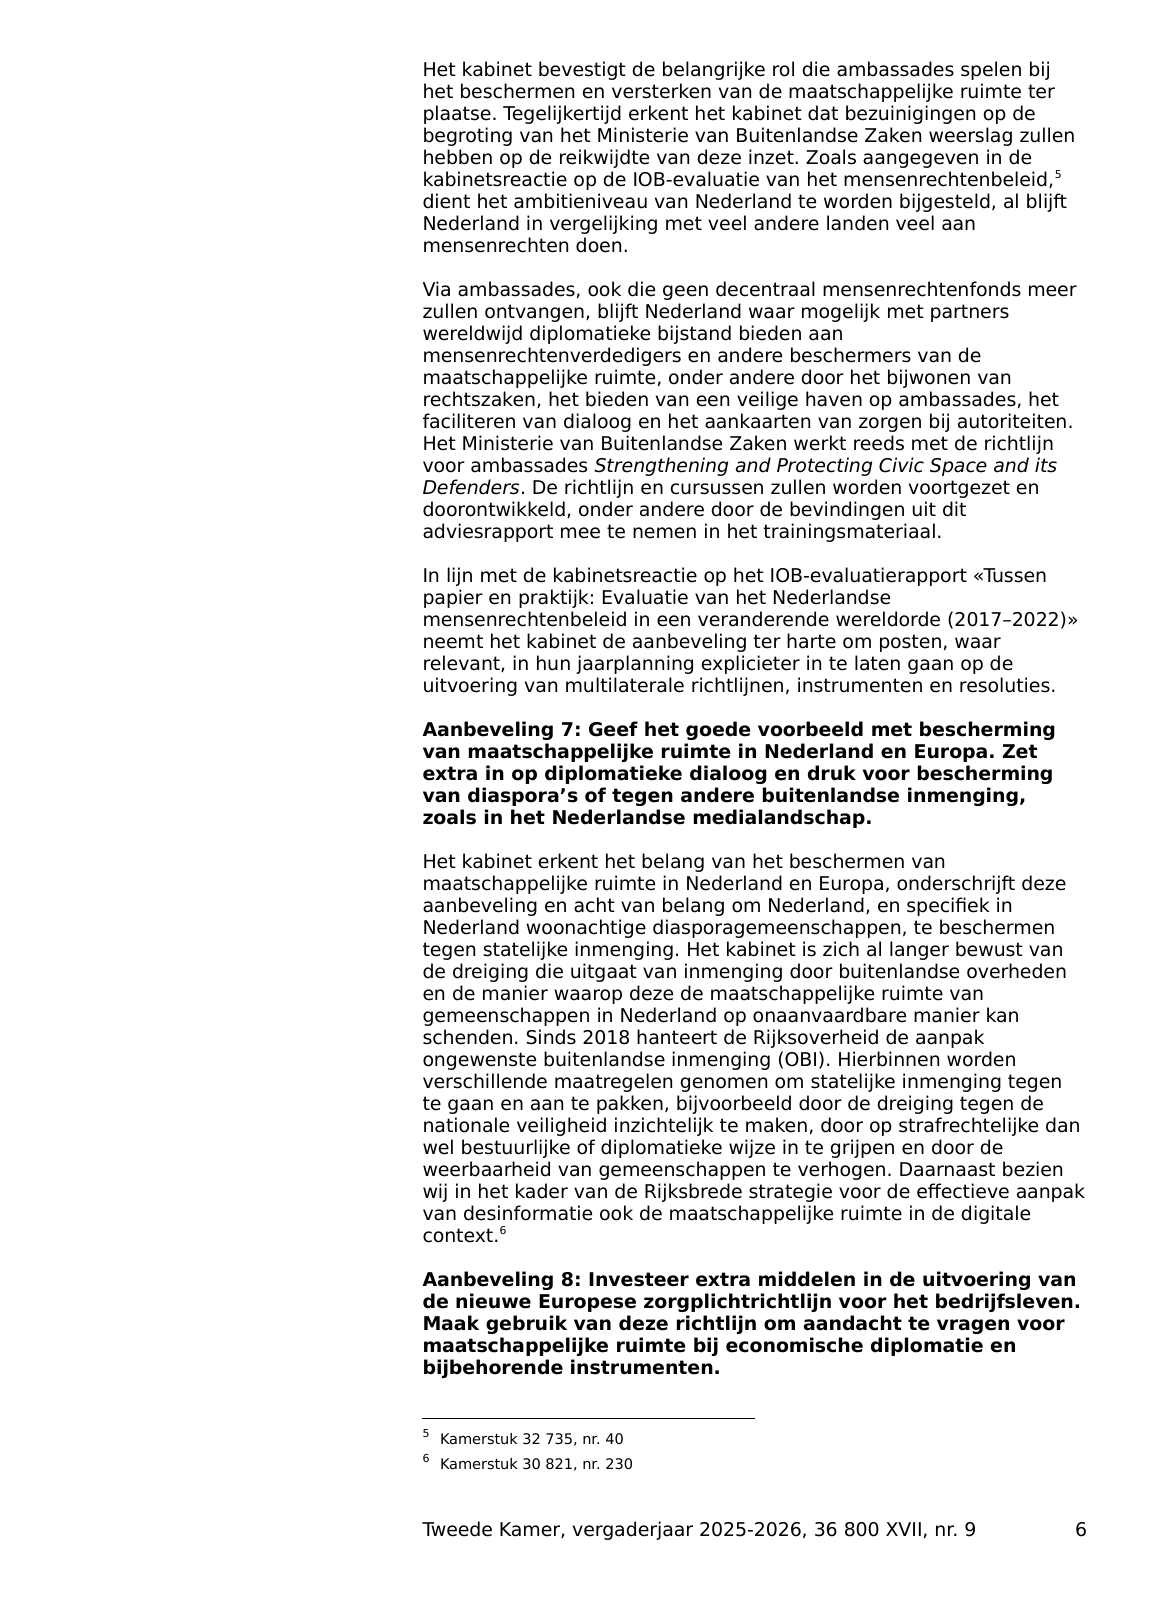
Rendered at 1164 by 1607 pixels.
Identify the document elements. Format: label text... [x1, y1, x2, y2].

text In lijn met de kabinetsreactie op het IOB-evaluatierapport «Tussen papier en praktijk: Evaluatie van het Nederlandse mensenrechtenbeleid in een veranderende wereldorde (2017–2022)» neemt het kabinet de aanbeveling ter harte om posten, waar relevant, in hun jaarplanning explicieter in te laten gaan op de uitvoering van multilaterale richtlijnen, instrumenten en resoluties. [422, 565, 1087, 697]
text Aanbeveling 8: Investeer extra middelen in de uitvoering van de nieuwe Europese zorgplichtrichtlijn voor het bedrijfsleven. Maak gebruik van deze richtlijn om aandacht te vragen voor maatschappelijke ruimte bij economische diplomatie en bijbehorende instrumenten. [422, 1269, 1087, 1379]
text Kamerstuk 30 821, nr. 230 [422, 1452, 1087, 1474]
text Via ambassades, ook die geen decentraal mensenrechtenfonds meer zullen ontvangen, blijft Nederland waar mogelijk met partners wereldwijd diplomatieke bijstand bieden aan mensenrechtenverdedigers en andere beschermers van de maatschappelijke ruimte, onder andere door het bijwonen van rechtszaken, het bieden van een veilige haven op ambassades, het faciliteren van dialoog en het aankaarten van zorgen bij autoriteiten. Het Ministerie van Buitenlandse Zaken werkt reeds met de richtlijn voor ambassades Strengthening and Protecting Civic Space and its Defenders. De richtlijn en cursussen zullen worden voortgezet en doorontwikkeld, onder andere door de bevindingen uit dit adviesrapport mee te nemen in het trainingsmateriaal. [422, 279, 1087, 543]
text Aanbeveling 7: Geef het goede voorbeeld met bescherming van maatschappelijke ruimte in Nederland en Europa. Zet extra in op diplomatieke dialoog en druk voor bescherming van diaspora’s of tegen andere buitenlandse inmenging, zoals in het Nederlandse medialandschap. [422, 719, 1087, 829]
text Het kabinet bevestigt de belangrijke rol die ambassades spelen bij het beschermen en versterken van de maatschappelijke ruimte ter plaatse. Tegelijkertijd erkent het kabinet dat bezuinigingen op de begroting van het Ministerie van Buitenlandse Zaken weerslag zullen hebben op de reikwijdte van deze inzet. Zoals aangegeven in de kabinetsreactie op de IOB-evaluatie van het mensenrechtenbeleid, dient het ambitieniveau van Nederland te worden bijgesteld, al blijft Nederland in vergelijking met veel andere landen veel aan mensenrechten doen. [422, 59, 1087, 257]
text Kamerstuk 32 735, nr. 40 [422, 1427, 1087, 1449]
text Het kabinet erkent het belang van het beschermen van maatschappelijke ruimte in Nederland en Europa, onderschrijft deze aanbeveling en acht van belang om Nederland, en specifiek in Nederland woonachtige diasporagemeenschappen, te beschermen tegen statelijke inmenging. Het kabinet is zich al langer bewust van de dreiging die uitgaat van inmenging door buitenlandse overheden en de manier waarop deze de maatschappelijke ruimte van gemeenschappen in Nederland op onaanvaardbare manier kan schenden. Sinds 2018 hanteert de Rijksoverheid de aanpak ongewenste buitenlandse inmenging (OBI). Hierbinnen worden verschillende maatregelen genomen om statelijke inmenging tegen te gaan en aan te pakken, bijvoorbeeld door de dreiging tegen de nationale veiligheid inzichtelijk te maken, door op strafrechtelijke dan wel bestuurlijke of diplomatieke wijze in te grijpen en door de weerbaarheid van gemeenschappen te verhogen. Daarnaast bezien wij in het kader van de Rijksbrede strategie voor de effectieve aanpak van desinformatie ook de maatschappelijke ruimte in de digitale context. [422, 851, 1087, 1247]
